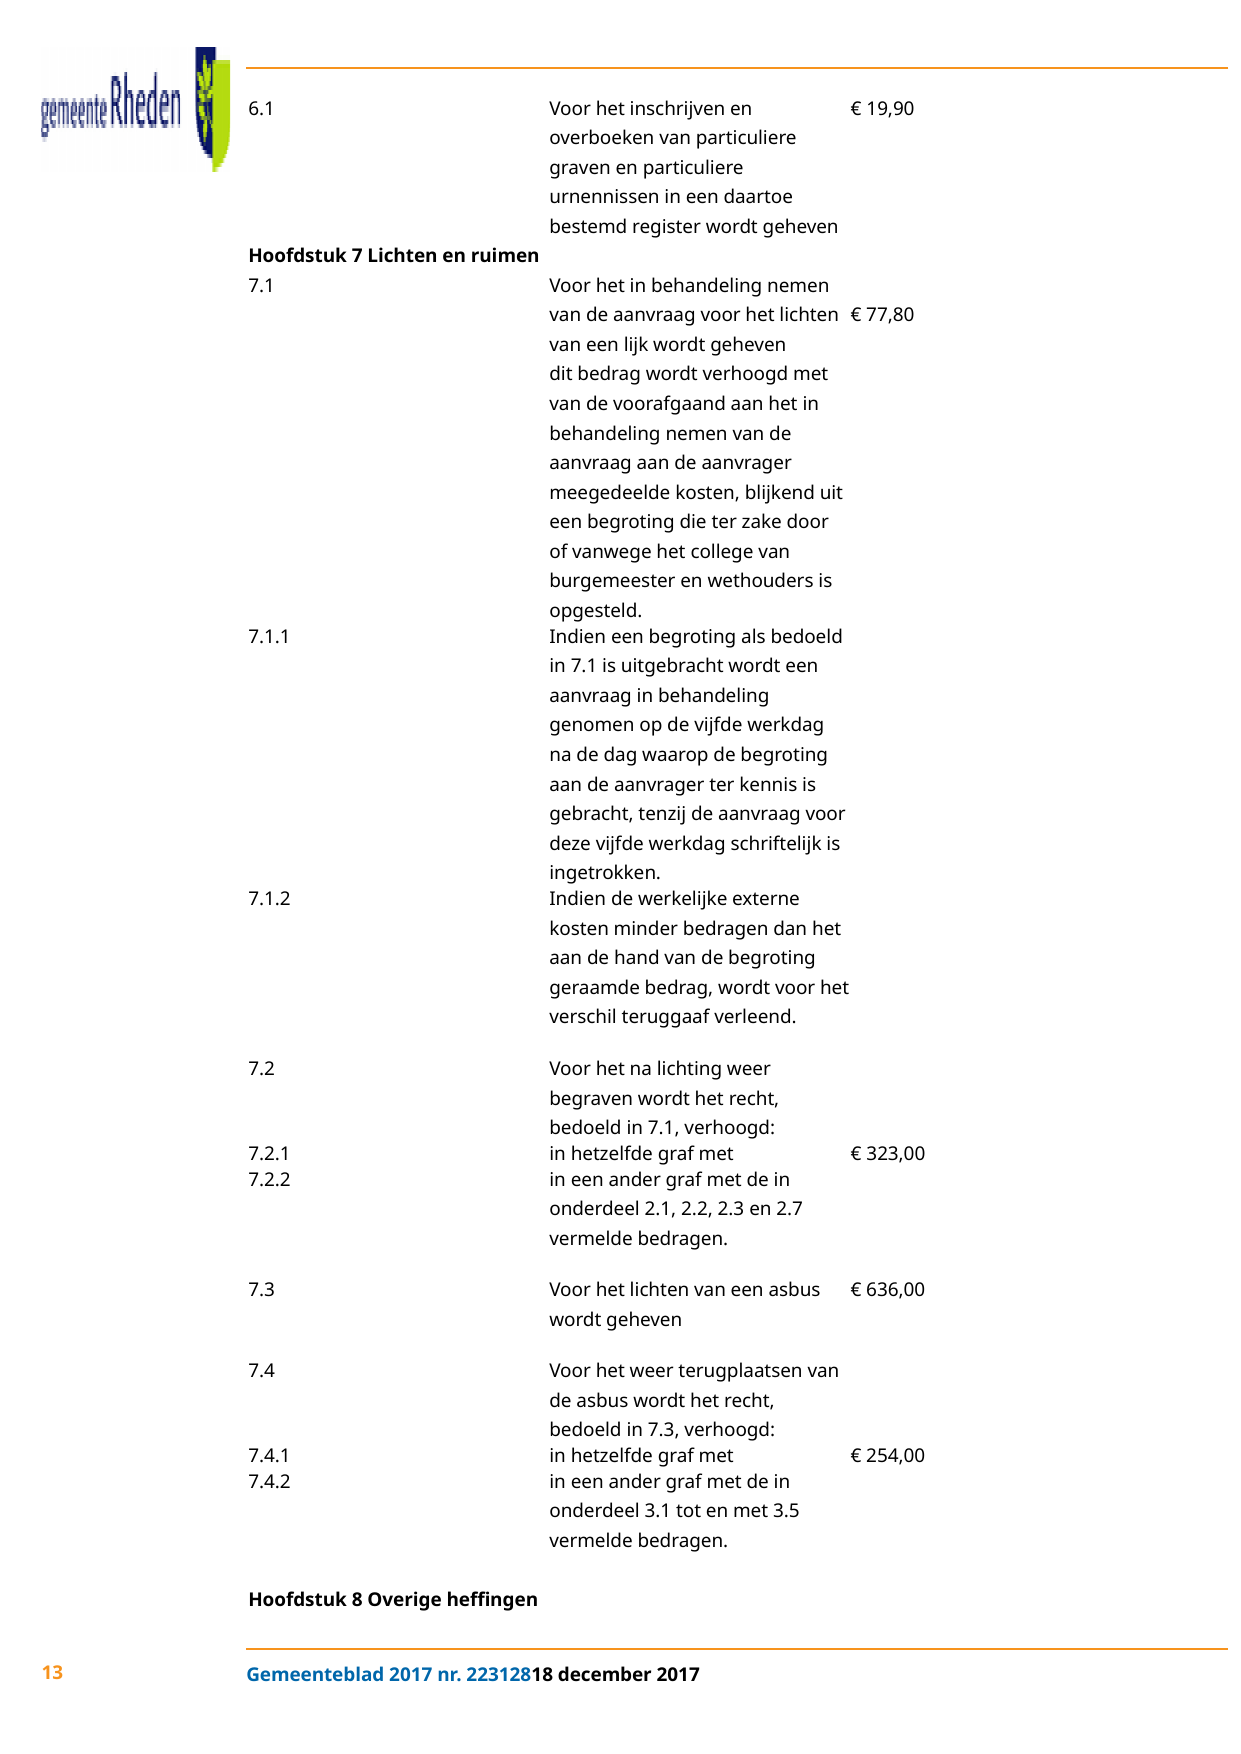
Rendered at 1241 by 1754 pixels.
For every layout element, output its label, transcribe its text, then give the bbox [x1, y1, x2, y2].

text Hoofdstuk 8 Overige heffingen [248, 1586, 1152, 1611]
table_cell [248, 1332, 549, 1357]
table_cell 7.4 [248, 1358, 549, 1442]
table_cell Voor het weer terugplaatsen van de asbus wordt het recht, bedoeld in 7.3, verhoogd: [549, 1358, 850, 1442]
table_header 6.1 [248, 95, 549, 239]
table_cell 7.2.1 [248, 1140, 549, 1166]
table_cell 7.4.1 [248, 1442, 549, 1468]
table_cell [850, 885, 1152, 1029]
table_header 7.1 [248, 272, 549, 623]
table_cell in een ander graf met de in onderdeel 3.1 tot en met 3.5 vermelde bedragen. [549, 1468, 850, 1582]
table_cell 7.2.2 [248, 1166, 549, 1251]
table_cell 7.2 [248, 1055, 549, 1140]
table_cell Voor het na lichting weer begraven wordt het recht, bedoeld in 7.1, verhoogd: [549, 1055, 850, 1140]
table_cell Indien een begroting als bedoeld in 7.1 is uitgebracht wordt een aanvraag in behandeling genomen op de vijfde werkdag na de dag waarop de begroting aan de aanvrager ter kennis is gebracht, tenzij de aanvraag voor deze vijfde werkdag schriftelijk is ingetrokken. [549, 623, 850, 885]
table_cell [248, 1251, 549, 1276]
table_cell [850, 1358, 1152, 1442]
text Hoofdstuk 7 Lichten en ruimen [248, 242, 1152, 268]
table_cell Indien de werkelijke externe kosten minder bedragen dan het aan de hand van de begroting geraamde bedrag, wordt voor het verschil teruggaaf verleend. [549, 885, 850, 1029]
table_cell in hetzelfde graf met [549, 1442, 850, 1468]
table_cell [850, 1029, 1152, 1055]
table_cell [549, 1251, 850, 1276]
table_header Voor het in behandeling nemen van de aanvraag voor het lichten van een lijk wordt geheven dit bedrag wordt verhoogd met van de voorafgaand aan het in behandeling nemen van de aanvraag aan de aanvrager meegedeelde kosten, blijkend uit een begroting die ter zake door of vanwege het college van burgemeester en wethouders is opgesteld. [549, 272, 850, 623]
table_cell [850, 1332, 1152, 1357]
picture [41, 47, 231, 172]
table_cell [549, 1332, 850, 1357]
table_cell [248, 1029, 549, 1055]
table_cell [850, 623, 1152, 885]
table_cell 7.1.2 [248, 885, 549, 1029]
table_cell € 636,00 [850, 1276, 1152, 1332]
table_cell [850, 1055, 1152, 1140]
table_cell 7.3 [248, 1276, 549, 1332]
table_header Voor het inschrijven en overboeken van particuliere graven en particuliere urnennissen in een daartoe bestemd register wordt geheven [549, 95, 850, 239]
table_cell 7.4.2 [248, 1468, 549, 1582]
table_cell in een ander graf met de in onderdeel 2.1, 2.2, 2.3 en 2.7 vermelde bedragen. [549, 1166, 850, 1251]
table_header € 77,80 [850, 272, 1152, 623]
table_cell [850, 1166, 1152, 1251]
table_cell [850, 1251, 1152, 1276]
table_cell Voor het lichten van een asbus wordt geheven [549, 1276, 850, 1332]
table_cell 7.1.1 [248, 623, 549, 885]
table_cell in hetzelfde graf met [549, 1140, 850, 1166]
table_header € 19,90 [850, 95, 1152, 239]
table_cell € 323,00 [850, 1140, 1152, 1166]
table_cell [850, 1468, 1152, 1582]
table_cell € 254,00 [850, 1442, 1152, 1468]
table_cell [549, 1029, 850, 1055]
